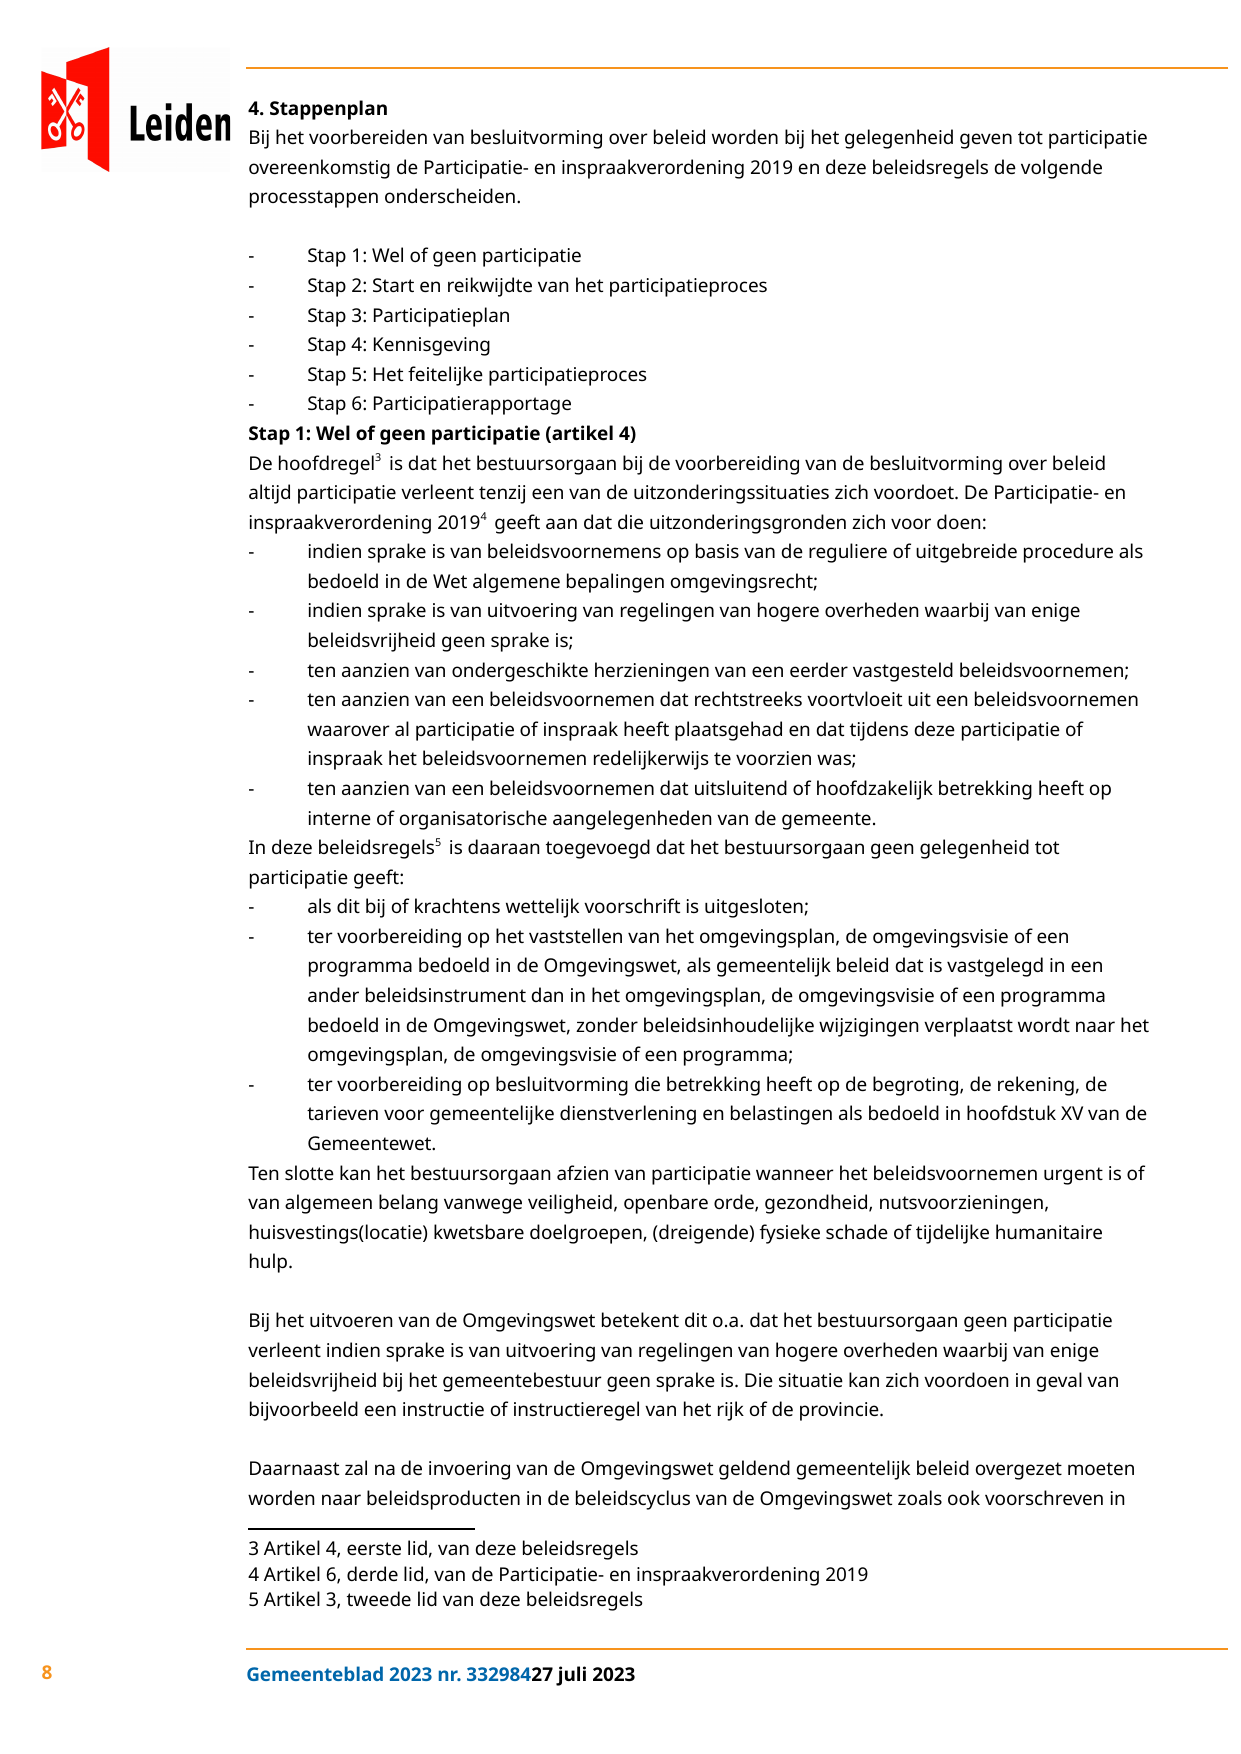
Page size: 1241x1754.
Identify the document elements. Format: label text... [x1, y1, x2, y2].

list als dit bij of krachtens wettelijk voorschrift is uitgesloten; [248, 893, 1152, 919]
list indien sprake is van beleidsvoornemens op basis van de reguliere of uitgebreide procedure als bedoeld in de Wet algemene bepalingen omgevingsrecht; [248, 538, 1152, 594]
text Ten slotte kan het bestuursorgaan afzien van participatie wanneer het beleidsvoornemen urgent is of van algemeen belang vanwege veiligheid, openbare orde, gezondheid, nutsvoorzieningen, huisvestings(locatie) kwetsbare doelgroepen, (dreigende) fysieke schade of tijdelijke humanitaire hulp. [248, 1160, 1152, 1274]
text 4. Stappenplan [248, 95, 1152, 121]
text Bij het uitvoeren van de Omgevingswet betekent dit o.a. dat het bestuursorgaan geen participatie verleent indien sprake is van uitvoering van regelingen van hogere overheden waarbij van enige beleidsvrijheid bij het gemeentebestuur geen sprake is. Die situatie kan zich voordoen in geval van bijvoorbeeld een instructie of instructieregel van het rijk of de provincie. [248, 1308, 1152, 1422]
list ter voorbereiding op besluitvorming die betrekking heeft op de begroting, de rekening, de tarieven voor gemeentelijke dienstverlening en belastingen als bedoeld in hoofdstuk XV van de Gemeentewet. [248, 1071, 1152, 1156]
list Stap 4: Kennisgeving [248, 331, 1152, 357]
text Stap 1: Wel of geen participatie (artikel 4) [248, 420, 1152, 446]
list indien sprake is van uitvoering van regelingen van hogere overheden waarbij van enige beleidsvrijheid geen sprake is; [248, 598, 1152, 653]
text Daarnaast zal na de invoering van de Omgevingswet geldend gemeentelijk beleid overgezet moeten worden naar beleidsproducten in de beleidscyclus van de Omgevingswet zoals ook voorschreven in [248, 1456, 1152, 1511]
text De hoofdregel is dat het bestuursorgaan bij de voorbereiding van de besluitvorming over beleid altijd participatie verleent tenzij een van de uitzonderingssituaties zich voordoet. De Participatie- en inspraakverordening 2019 geeft aan dat die uitzonderingsgronden zich voor doen: [248, 450, 1152, 535]
text Bij het voorbereiden van besluitvorming over beleid worden bij het gelegenheid geven tot participatie overeenkomstig de Participatie- en inspraakverordening 2019 en deze beleidsregels de volgende processtappen onderscheiden. [248, 124, 1152, 209]
list Stap 2: Start en reikwijdte van het participatieproces [248, 272, 1152, 298]
list ten aanzien van een beleidsvoornemen dat uitsluitend of hoofdzakelijk betrekking heeft op interne of organisatorische aangelegenheden van de gemeente. [248, 775, 1152, 831]
picture [41, 47, 231, 172]
list ter voorbereiding op het vaststellen van het omgevingsplan, de omgevingsvisie of een programma bedoeld in de Omgevingswet, als gemeentelijk beleid dat is vastgelegd in een ander beleidsinstrument dan in het omgevingsplan, de omgevingsvisie of een programma bedoeld in de Omgevingswet, zonder beleidsinhoudelijke wijzigingen verplaatst wordt naar het omgevingsplan, de omgevingsvisie of een programma; [248, 923, 1152, 1067]
list ten aanzien van ondergeschikte herzieningen van een eerder vastgesteld beleidsvoornemen; [248, 657, 1152, 683]
text Artikel 3, tweede lid van deze beleidsregels [248, 1586, 1152, 1612]
text Artikel 6, derde lid, van de Participatie- en inspraakverordening 2019 [248, 1561, 1152, 1586]
list Stap 3: Participatieplan [248, 302, 1152, 328]
list Stap 1: Wel of geen participatie [248, 243, 1152, 268]
text In deze beleidsregels is daaraan toegevoegd dat het bestuursorgaan geen gelegenheid tot participatie geeft: [248, 834, 1152, 890]
list ten aanzien van een beleidsvoornemen dat rechtstreeks voortvloeit uit een beleidsvoornemen waarover al participatie of inspraak heeft plaatsgehad en dat tijdens deze participatie of inspraak het beleidsvoornemen redelijkerwijs te voorzien was; [248, 686, 1152, 771]
list Stap 5: Het feitelijke participatieproces [248, 361, 1152, 387]
list Stap 6: Participatierapportage [248, 391, 1152, 416]
text Artikel 4, eerste lid, van deze beleidsregels [248, 1535, 1152, 1561]
